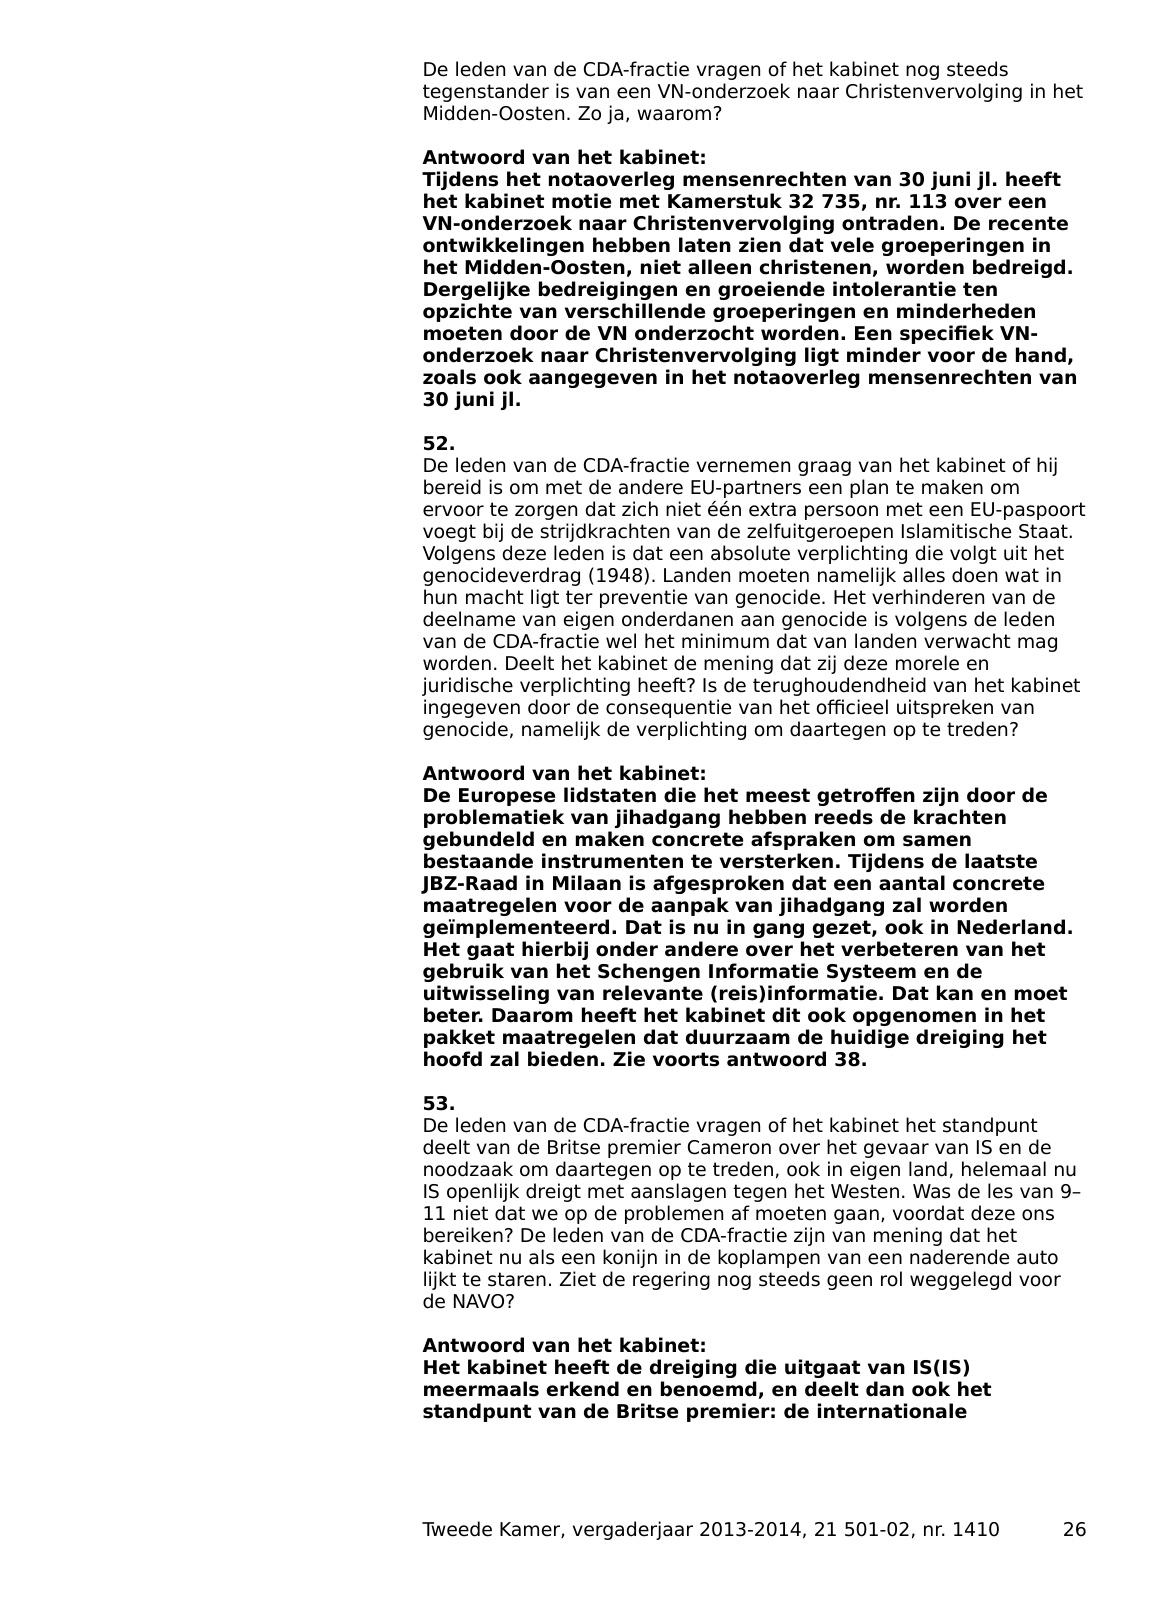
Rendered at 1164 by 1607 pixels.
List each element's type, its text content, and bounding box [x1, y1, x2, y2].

text Het kabinet heeft de dreiging die uitgaat van IS(IS) meermaals erkend en benoemd, en deelt dan ook het standpunt van de Britse premier: de internationale [422, 1357, 1087, 1423]
text Antwoord van het kabinet: [422, 763, 1087, 785]
text De leden van de CDA-fractie vernemen graag van het kabinet of hij bereid is om met de andere EU-partners een plan te maken om ervoor te zorgen dat zich niet één extra persoon met een EU-paspoort voegt bij de strijdkrachten van de zelfuitgeroepen Islamitische Staat. [422, 455, 1087, 543]
text 52. [422, 433, 1087, 455]
text De Europese lidstaten die het meest getroffen zijn door de problematiek van jihadgang hebben reeds de krachten gebundeld en maken concrete afspraken om samen bestaande instrumenten te versterken. Tijdens de laatste JBZ-Raad in Milaan is afgesproken dat een aantal concrete maatregelen voor de aanpak van jihadgang zal worden geïmplementeerd. Dat is nu in gang gezet, ook in Nederland. Het gaat hierbij onder andere over het verbeteren van het gebruik van het Schengen Informatie Systeem en de uitwisseling van relevante (reis)informatie. Dat kan en moet beter. Daarom heeft het kabinet dit ook opgenomen in het pakket maatregelen dat duurzaam de huidige dreiging het hoofd zal bieden. Zie voorts antwoord 38. [422, 785, 1087, 1071]
text Volgens deze leden is dat een absolute verplichting die volgt uit het genocideverdrag (1948). Landen moeten namelijk alles doen wat in hun macht ligt ter preventie van genocide. Het verhinderen van de deelname van eigen onderdanen aan genocide is volgens de leden van de CDA-fractie wel het minimum dat van landen verwacht mag worden. Deelt het kabinet de mening dat zij deze morele en juridische verplichting heeft? Is de terughoudendheid van het kabinet ingegeven door de consequentie van het officieel uitspreken van genocide, namelijk de verplichting om daartegen op te treden? [422, 543, 1087, 741]
text Antwoord van het kabinet: [422, 1335, 1087, 1357]
text Antwoord van het kabinet: [422, 147, 1087, 169]
text De leden van de CDA-fractie vragen of het kabinet het standpunt deelt van de Britse premier Cameron over het gevaar van IS en de noodzaak om daartegen op te treden, ook in eigen land, helemaal nu IS openlijk dreigt met aanslagen tegen het Westen. Was de les van 9–11 niet dat we op de problemen af moeten gaan, voordat deze ons bereiken? De leden van de CDA-fractie zijn van mening dat het kabinet nu als een konijn in de koplampen van een naderende auto lijkt te staren. Ziet de regering nog steeds geen rol weggelegd voor de NAVO? [422, 1115, 1087, 1313]
text Tijdens het notaoverleg mensenrechten van 30 juni jl. heeft het kabinet motie met Kamerstuk 32 735, nr. 113 over een VN-onderzoek naar Christenvervolging ontraden. De recente ontwikkelingen hebben laten zien dat vele groeperingen in het Midden-Oosten, niet alleen christenen, worden bedreigd. Dergelijke bedreigingen en groeiende intolerantie ten opzichte van verschillende groeperingen en minderheden moeten door de VN onderzocht worden. Een specifiek VN-onderzoek naar Christenvervolging ligt minder voor de hand, zoals ook aangegeven in het notaoverleg mensenrechten van 30 juni jl. [422, 169, 1087, 411]
text 53. [422, 1093, 1087, 1115]
text De leden van de CDA-fractie vragen of het kabinet nog steeds tegenstander is van een VN-onderzoek naar Christenvervolging in het Midden-Oosten. Zo ja, waarom? [422, 59, 1087, 125]
